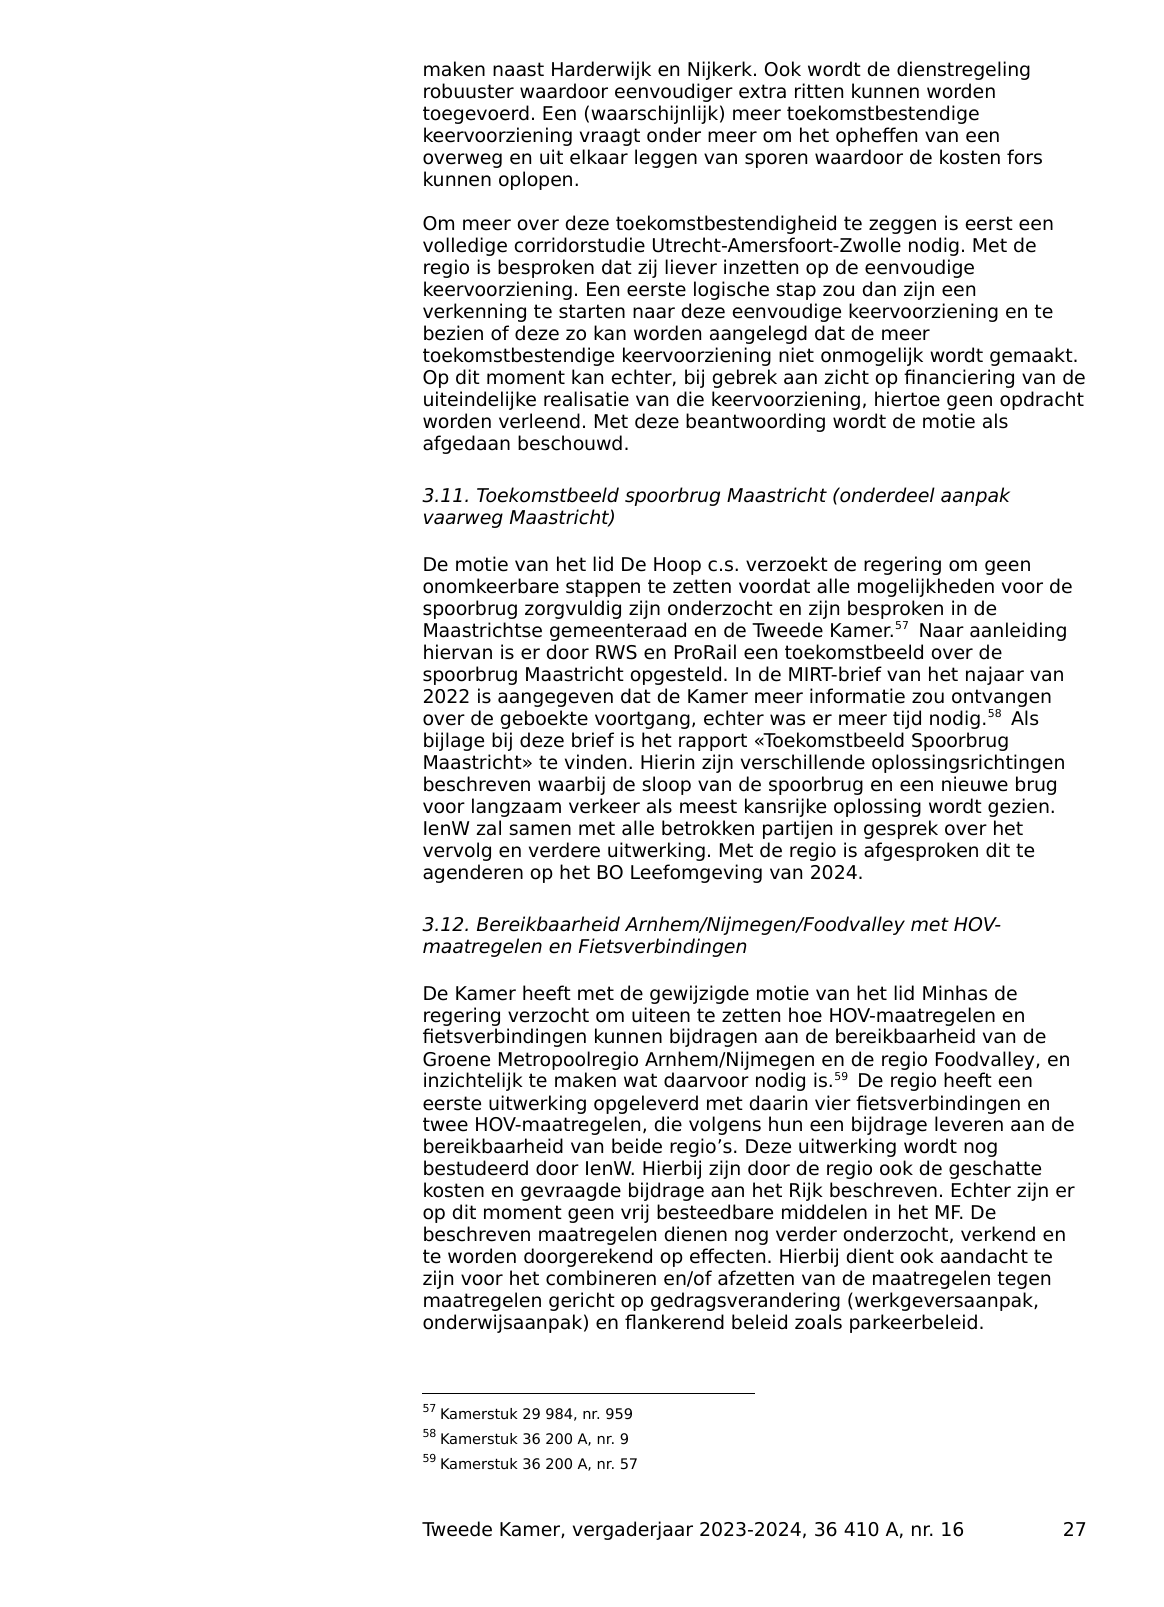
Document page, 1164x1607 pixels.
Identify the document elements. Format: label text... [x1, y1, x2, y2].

text Kamerstuk 29 984, nr. 959 [422, 1402, 1087, 1424]
subtitle 3.11. Toekomstbeeld spoorbrug Maastricht (onderdeel aanpak vaarweg Maastricht) [422, 485, 1087, 529]
subtitle 3.12. Bereikbaarheid Arnhem/Nijmegen/Foodvalley met HOV-maatregelen en Fietsverbindingen [422, 913, 1087, 957]
text maken naast Harderwijk en Nijkerk. Ook wordt de dienstregeling robuuster waardoor eenvoudiger extra ritten kunnen worden toegevoerd. Een (waarschijnlijk) meer toekomstbestendige keervoorziening vraagt onder meer om het opheffen van een overweg en uit elkaar leggen van sporen waardoor de kosten fors kunnen oplopen. [422, 59, 1087, 191]
text Kamerstuk 36 200 A, nr. 9 [422, 1427, 1087, 1449]
text De motie van het lid De Hoop c.s. verzoekt de regering om geen onomkeerbare stappen te zetten voordat alle mogelijkheden voor de spoorbrug zorgvuldig zijn onderzocht en zijn besproken in de Maastrichtse gemeenteraad en de Tweede Kamer. Naar aanleiding hiervan is er door RWS en ProRail een toekomstbeeld over de spoorbrug Maastricht opgesteld. In de MIRT-brief van het najaar van 2022 is aangegeven dat de Kamer meer informatie zou ontvangen over de geboekte voortgang, echter was er meer tijd nodig. Als bijlage bij deze brief is het rapport «Toekomstbeeld Spoorbrug Maastricht» te vinden. Hierin zijn verschillende oplossingsrichtingen beschreven waarbij de sloop van de spoorbrug en een nieuwe brug voor langzaam verkeer als meest kansrijke oplossing wordt gezien. IenW zal samen met alle betrokken partijen in gesprek over het vervolg en verdere uitwerking. Met de regio is afgesproken dit te agenderen op het BO Leefomgeving van 2024. [422, 554, 1087, 883]
text De Kamer heeft met de gewijzigde motie van het lid Minhas de regering verzocht om uiteen te zetten hoe HOV-maatregelen en fietsverbindingen kunnen bijdragen aan de bereikbaarheid van de Groene Metropoolregio Arnhem/Nijmegen en de regio Foodvalley, en inzichtelijk te maken wat daarvoor nodig is. De regio heeft een eerste uitwerking opgeleverd met daarin vier fietsverbindingen en twee HOV-maatregelen, die volgens hun een bijdrage leveren aan de bereikbaarheid van beide regio’s. Deze uitwerking wordt nog bestudeerd door IenW. Hierbij zijn door de regio ook de geschatte kosten en gevraagde bijdrage aan het Rijk beschreven. Echter zijn er op dit moment geen vrij besteedbare middelen in het MF. De beschreven maatregelen dienen nog verder onderzocht, verkend en te worden doorgerekend op effecten. Hierbij dient ook aandacht te zijn voor het combineren en/of afzetten van de maatregelen tegen maatregelen gericht op gedragsverandering (werkgeversaanpak, onderwijsaanpak) en flankerend beleid zoals parkeerbeleid. [422, 982, 1087, 1334]
text Om meer over deze toekomstbestendigheid te zeggen is eerst een volledige corridorstudie Utrecht-Amersfoort-Zwolle nodig. Met de regio is besproken dat zij liever inzetten op de eenvoudige keervoorziening. Een eerste logische stap zou dan zijn een verkenning te starten naar deze eenvoudige keervoorziening en te bezien of deze zo kan worden aangelegd dat de meer toekomstbestendige keervoorziening niet onmogelijk wordt gemaakt. Op dit moment kan echter, bij gebrek aan zicht op financiering van de uiteindelijke realisatie van die keervoorziening, hiertoe geen opdracht worden verleend. Met deze beantwoording wordt de motie als afgedaan beschouwd. [422, 213, 1087, 455]
text Kamerstuk 36 200 A, nr. 57 [422, 1452, 1087, 1474]
